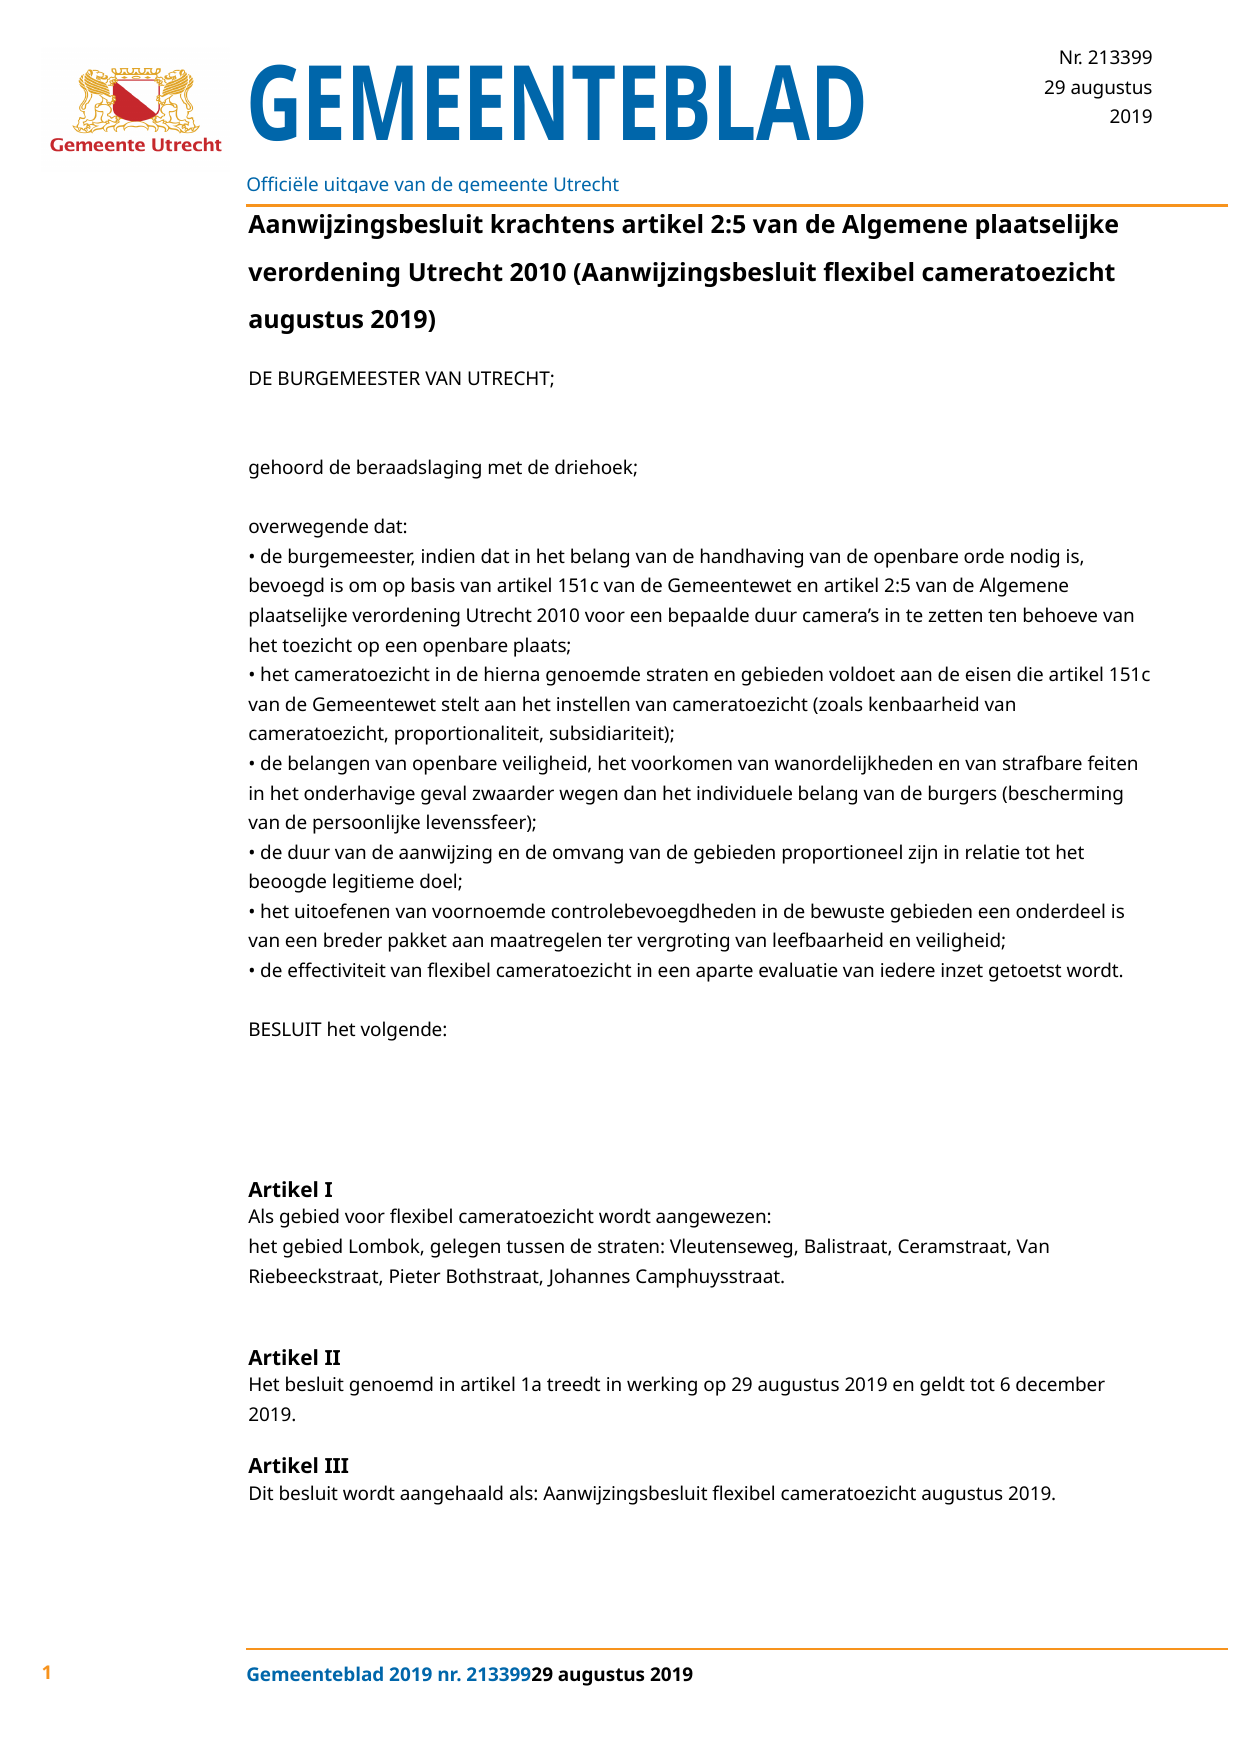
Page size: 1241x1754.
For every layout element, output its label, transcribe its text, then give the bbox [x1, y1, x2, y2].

text het gebied Lombok, gelegen tussen de straten: Vleutenseweg, Balistraat, Ceramstraat, Van Riebeeckstraat, Pieter Bothstraat, Johannes Camphuysstraat. [248, 1233, 1152, 1288]
text Aanwijzingsbesluit krachtens artikel 2:5 van de Algemene plaatselijke verordening Utrecht 2010 (Aanwijzingsbesluit flexibel cameratoezicht augustus 2019) [248, 207, 1152, 336]
text Dit besluit wordt aangehaald als: Aanwijzingsbesluit flexibel cameratoezicht augustus 2019. [248, 1480, 1152, 1505]
text BESLUIT het volgende: [248, 1016, 1152, 1042]
text • de duur van de aanwijzing en de omvang van de gebieden proportioneel zijn in relatie tot het beoogde legitieme doel; [248, 839, 1152, 894]
text DE BURGEMEESTER VAN UTRECHT; [248, 366, 1152, 391]
text • de belangen van openbare veiligheid, het voorkomen van wanordelijkheden en van strafbare feiten in het onderhavige geval zwaarder wegen dan het individuele belang van de burgers (bescherming van de persoonlijke levenssfeer); [248, 750, 1152, 835]
text Het besluit genoemd in artikel 1a treedt in werking op 29 augustus 2019 en geldt tot 6 december 2019. [248, 1371, 1152, 1427]
text Artikel II [248, 1343, 1152, 1371]
text gehoord de beraadslaging met de driehoek; [248, 454, 1152, 480]
text overwegende dat: [248, 513, 1152, 539]
text • het cameratoezicht in de hierna genoemde straten en gebieden voldoet aan de eisen die artikel 151c van de Gemeentewet stelt aan het instellen van cameratoezicht (zoals kenbaarheid van cameratoezicht, proportionaliteit, subsidiariteit); [248, 661, 1152, 746]
text • het uitoefenen van voornoemde controlebevoegdheden in de bewuste gebieden een onderdeel is van een breder pakket aan maatregelen ter vergroting van leefbaarheid en veiligheid; [248, 898, 1152, 953]
text • de effectiviteit van flexibel cameratoezicht in een aparte evaluatie van iedere inzet getoetst wordt. [248, 957, 1152, 983]
text Als gebied voor flexibel cameratoezicht wordt aangewezen: [248, 1204, 1152, 1229]
text • de burgemeester, indien dat in het belang van de handhaving van de openbare orde nodig is, bevoegd is om op basis van artikel 151c van de Gemeentewet en artikel 2:5 van de Algemene plaatselijke verordening Utrecht 2010 voor een bepaalde duur camera’s in te zetten ten behoeve van het toezicht op een openbare plaats; [248, 543, 1152, 657]
text Artikel I [248, 1175, 1152, 1204]
text Artikel III [248, 1451, 1152, 1480]
picture [41, 47, 231, 172]
